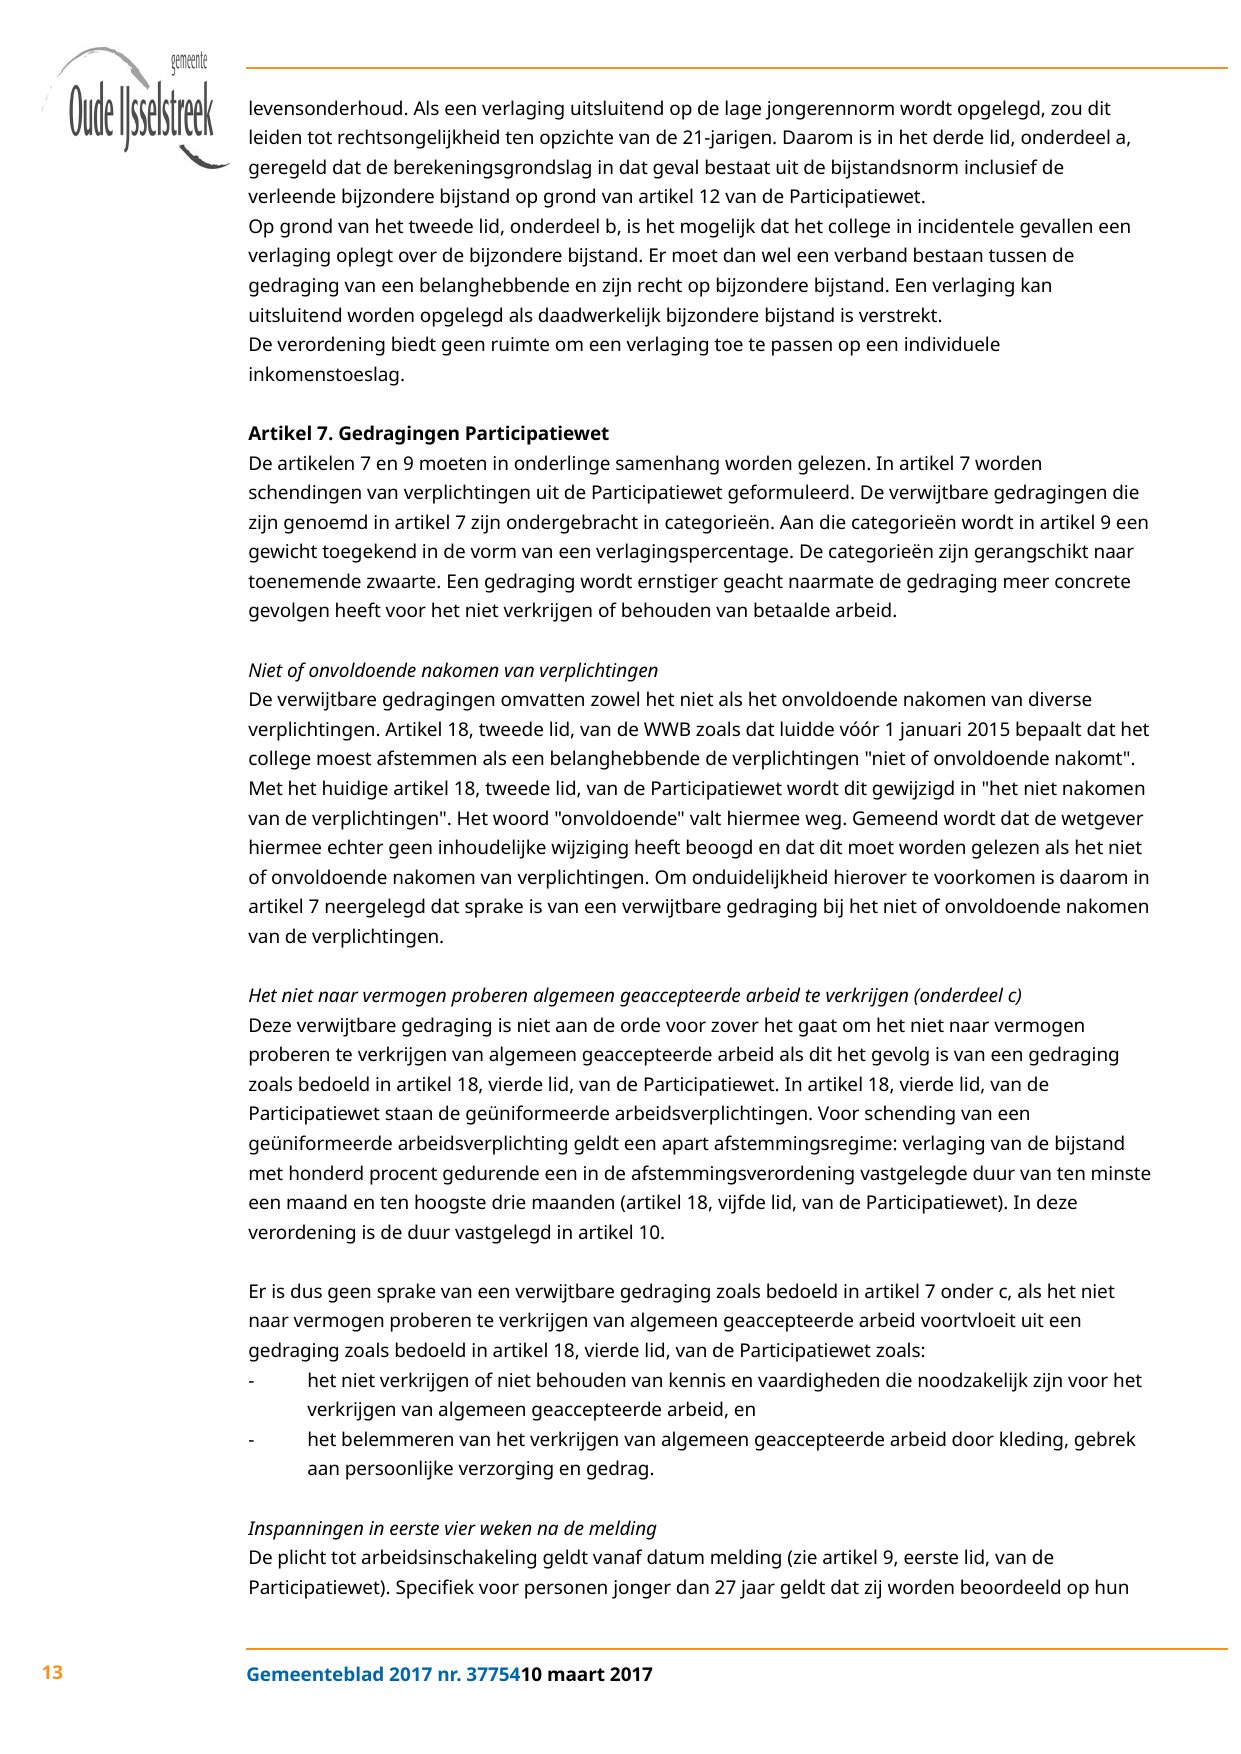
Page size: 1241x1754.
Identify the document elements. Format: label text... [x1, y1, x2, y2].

list het belemmeren van het verkrijgen van algemeen geaccepteerde arbeid door kleding, gebrek aan persoonlijke verzorging en gedrag. [248, 1426, 1152, 1481]
picture [41, 47, 231, 172]
list het niet verkrijgen of niet behouden van kennis en vaardigheden die noodzakelijk zijn voor het verkrijgen van algemeen geaccepteerde arbeid, en [248, 1367, 1152, 1422]
text Inspanningen in eerste vier weken na de melding [248, 1515, 1152, 1541]
text Niet of onvoldoende nakomen van verplichtingen [248, 657, 1152, 683]
text De artikelen 7 en 9 moeten in onderlinge samenhang worden gelezen. In artikel 7 worden schendingen van verplichtingen uit de Participatiewet geformuleerd. De verwijtbare gedragingen die zijn genoemd in artikel 7 zijn ondergebracht in categorieën. Aan die categorieën wordt in artikel 9 een gewicht toegekend in de vorm van een verlagingspercentage. De categorieën zijn gerangschikt naar toenemende zwaarte. Een gedraging wordt ernstiger geacht naarmate de gedraging meer concrete gevolgen heeft voor het niet verkrijgen of behouden van betaalde arbeid. [248, 450, 1152, 623]
text De verordening biedt geen ruimte om een verlaging toe te passen op een individuele inkomenstoeslag. [248, 331, 1152, 387]
text Er is dus geen sprake van een verwijtbare gedraging zoals bedoeld in artikel 7 onder c, als het niet naar vermogen proberen te verkrijgen van algemeen geaccepteerde arbeid voortvloeit uit een gedraging zoals bedoeld in artikel 18, vierde lid, van de Participatiewet zoals: [248, 1278, 1152, 1363]
text De plicht tot arbeidsinschakeling geldt vanaf datum melding (zie artikel 9, eerste lid, van de Participatiewet). Specifiek voor personen jonger dan 27 jaar geldt dat zij worden beoordeeld op hun [248, 1544, 1152, 1600]
text Op grond van het tweede lid, onderdeel b, is het mogelijk dat het college in incidentele gevallen een verlaging oplegt over de bijzondere bijstand. Er moet dan wel een verband bestaan tussen de gedraging van een belanghebbende en zijn recht op bijzondere bijstand. Een verlaging kan uitsluitend worden opgelegd als daadwerkelijk bijzondere bijstand is verstrekt. [248, 213, 1152, 328]
text levensonderhoud. Als een verlaging uitsluitend op de lage jongerennorm wordt opgelegd, zou dit leiden tot rechtsongelijkheid ten opzichte van de 21-jarigen. Daarom is in het derde lid, onderdeel a, geregeld dat de berekeningsgrondslag in dat geval bestaat uit de bijstandsnorm inclusief de verleende bijzondere bijstand op grond van artikel 12 van de Participatiewet. [248, 95, 1152, 209]
text De verwijtbare gedragingen omvatten zowel het niet als het onvoldoende nakomen van diverse verplichtingen. Artikel 18, tweede lid, van de WWB zoals dat luidde vóór 1 januari 2015 bepaalt dat het college moest afstemmen als een belanghebbende de verplichtingen "niet of onvoldoende nakomt". Met het huidige artikel 18, tweede lid, van de Participatiewet wordt dit gewijzigd in "het niet nakomen van de verplichtingen". Het woord "onvoldoende" valt hiermee weg. Gemeend wordt dat de wetgever hiermee echter geen inhoudelijke wijziging heeft beoogd en dat dit moet worden gelezen als het niet of onvoldoende nakomen van verplichtingen. Om onduidelijkheid hierover te voorkomen is daarom in artikel 7 neergelegd dat sprake is van een verwijtbare gedraging bij het niet of onvoldoende nakomen van de verplichtingen. [248, 686, 1152, 949]
text Artikel 7. Gedragingen Participatiewet [248, 420, 1152, 446]
text Deze verwijtbare gedraging is niet aan de orde voor zover het gaat om het niet naar vermogen proberen te verkrijgen van algemeen geaccepteerde arbeid als dit het gevolg is van een gedraging zoals bedoeld in artikel 18, vierde lid, van de Participatiewet. In artikel 18, vierde lid, van de Participatiewet staan de geüniformeerde arbeidsverplichtingen. Voor schending van een geüniformeerde arbeidsverplichting geldt een apart afstemmingsregime: verlaging van de bijstand met honderd procent gedurende een in de afstemmingsverordening vastgelegde duur van ten minste een maand en ten hoogste drie maanden (artikel 18, vijfde lid, van de Participatiewet). In deze verordening is de duur vastgelegd in artikel 10. [248, 1012, 1152, 1245]
text Het niet naar vermogen proberen algemeen geaccepteerde arbeid te verkrijgen (onderdeel c) [248, 982, 1152, 1008]
